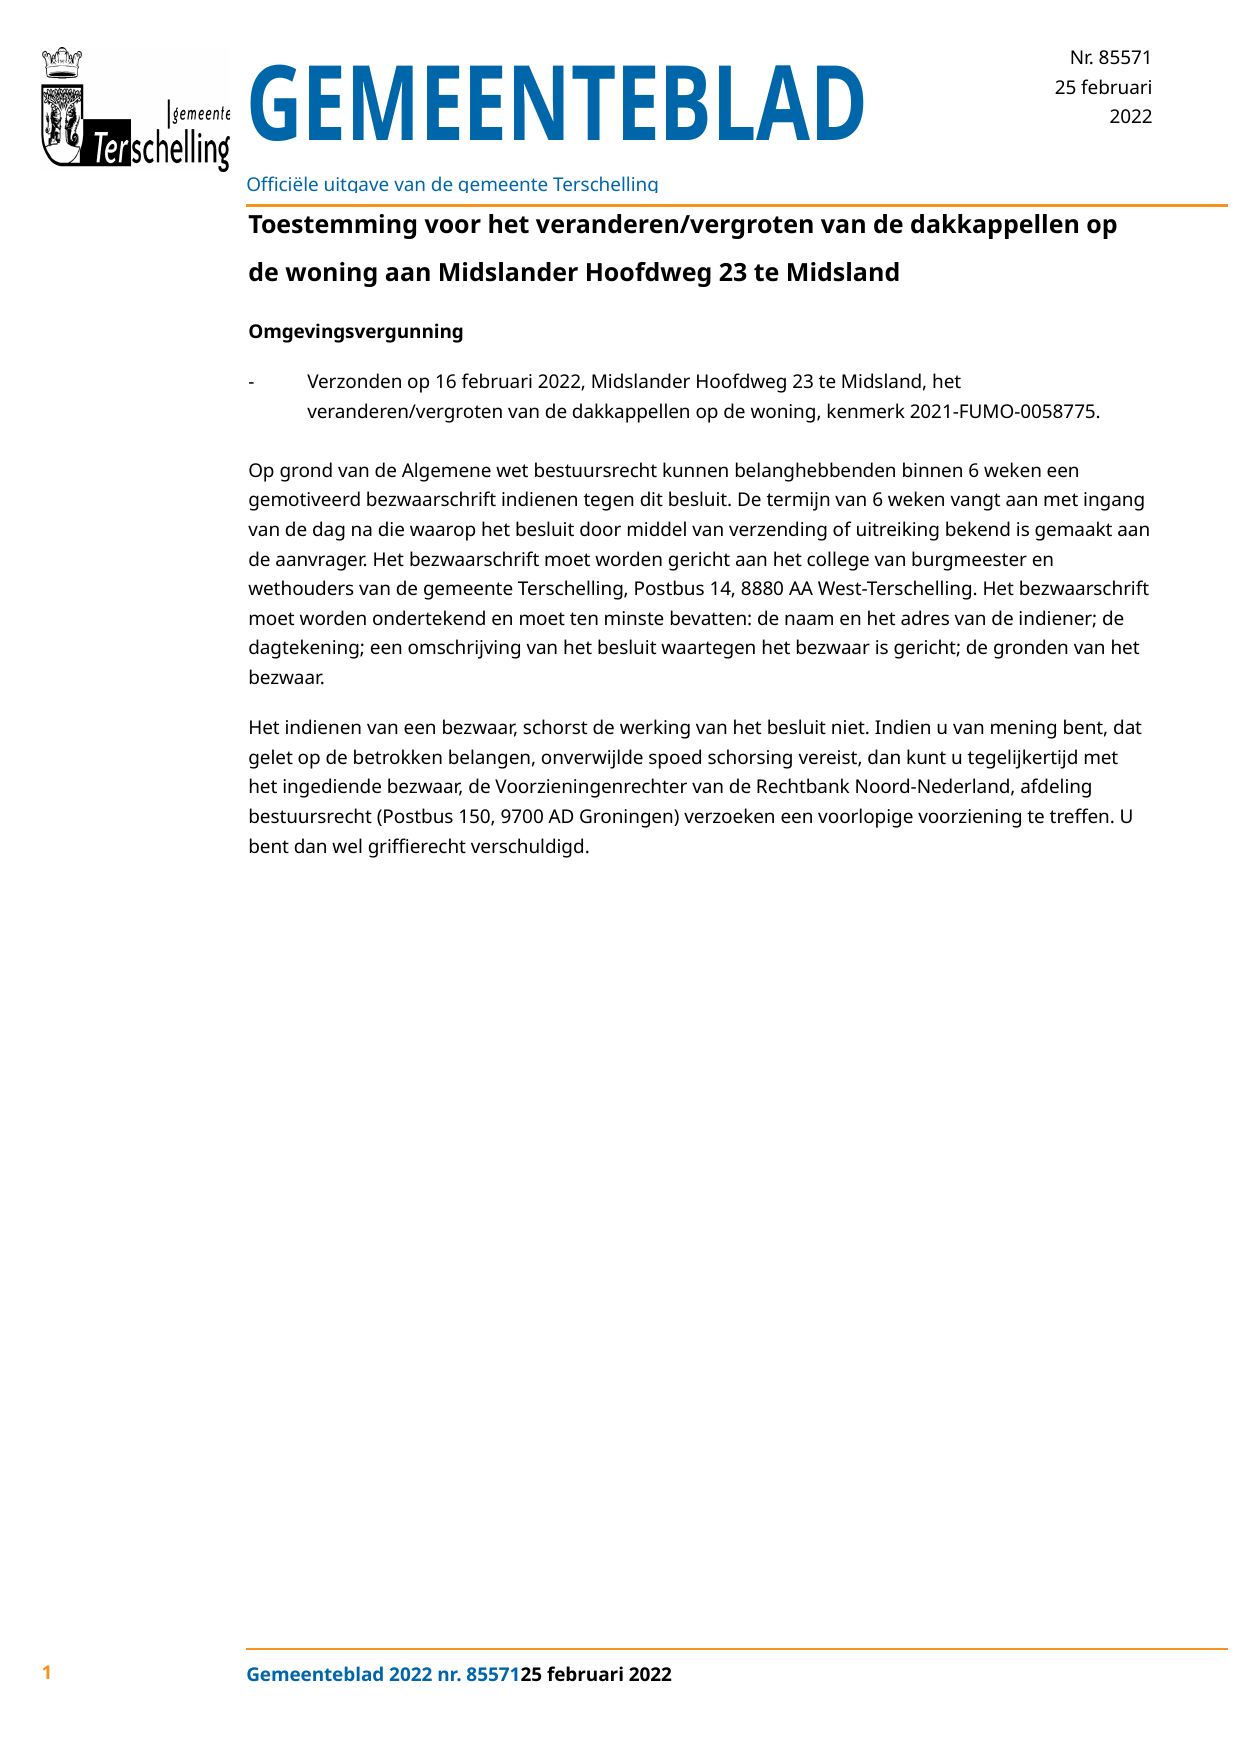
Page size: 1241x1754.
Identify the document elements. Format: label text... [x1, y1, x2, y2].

list Verzonden op 16 februari 2022, Midslander Hoofdweg 23 te Midsland, het veranderen/vergroten van de dakkappellen op de woning, kenmerk 2021-FUMO-0058775. [248, 368, 1152, 424]
text Het indienen van een bezwaar, schorst de werking van het besluit niet. Indien u van mening bent, dat gelet op de betrokken belangen, onverwijlde spoed schorsing vereist, dan kunt u tegelijkertijd met het ingediende bezwaar, de Voorzieningenrechter van de Rechtbank Noord-Nederland, afdeling bestuursrecht (Postbus 150, 9700 AD Groningen) verzoeken een voorlopige voorziening te treffen. U bent dan wel griffierecht verschuldigd. [248, 714, 1152, 859]
text Omgevingsvergunning [248, 318, 1152, 344]
picture [41, 47, 231, 172]
text Op grond van de Algemene wet bestuursrecht kunnen belanghebbenden binnen 6 weken een gemotiveerd bezwaarschrift indienen tegen dit besluit. De termijn van 6 weken vangt aan met ingang van de dag na die waarop het besluit door middel van verzending of uitreiking bekend is gemaakt aan de aanvrager. Het bezwaarschrift moet worden gericht aan het college van burgmeester en wethouders van de gemeente Terschelling, Postbus 14, 8880 AA West-Terschelling. Het bezwaarschrift moet worden ondertekend en moet ten minste bevatten: de naam en het adres van de indiener; de dagtekening; een omschrijving van het besluit waartegen het bezwaar is gericht; de gronden van het bezwaar. [248, 457, 1152, 690]
text Toestemming voor het veranderen/vergroten van de dakkappellen op de woning aan Midslander Hoofdweg 23 te Midsland [248, 207, 1152, 288]
